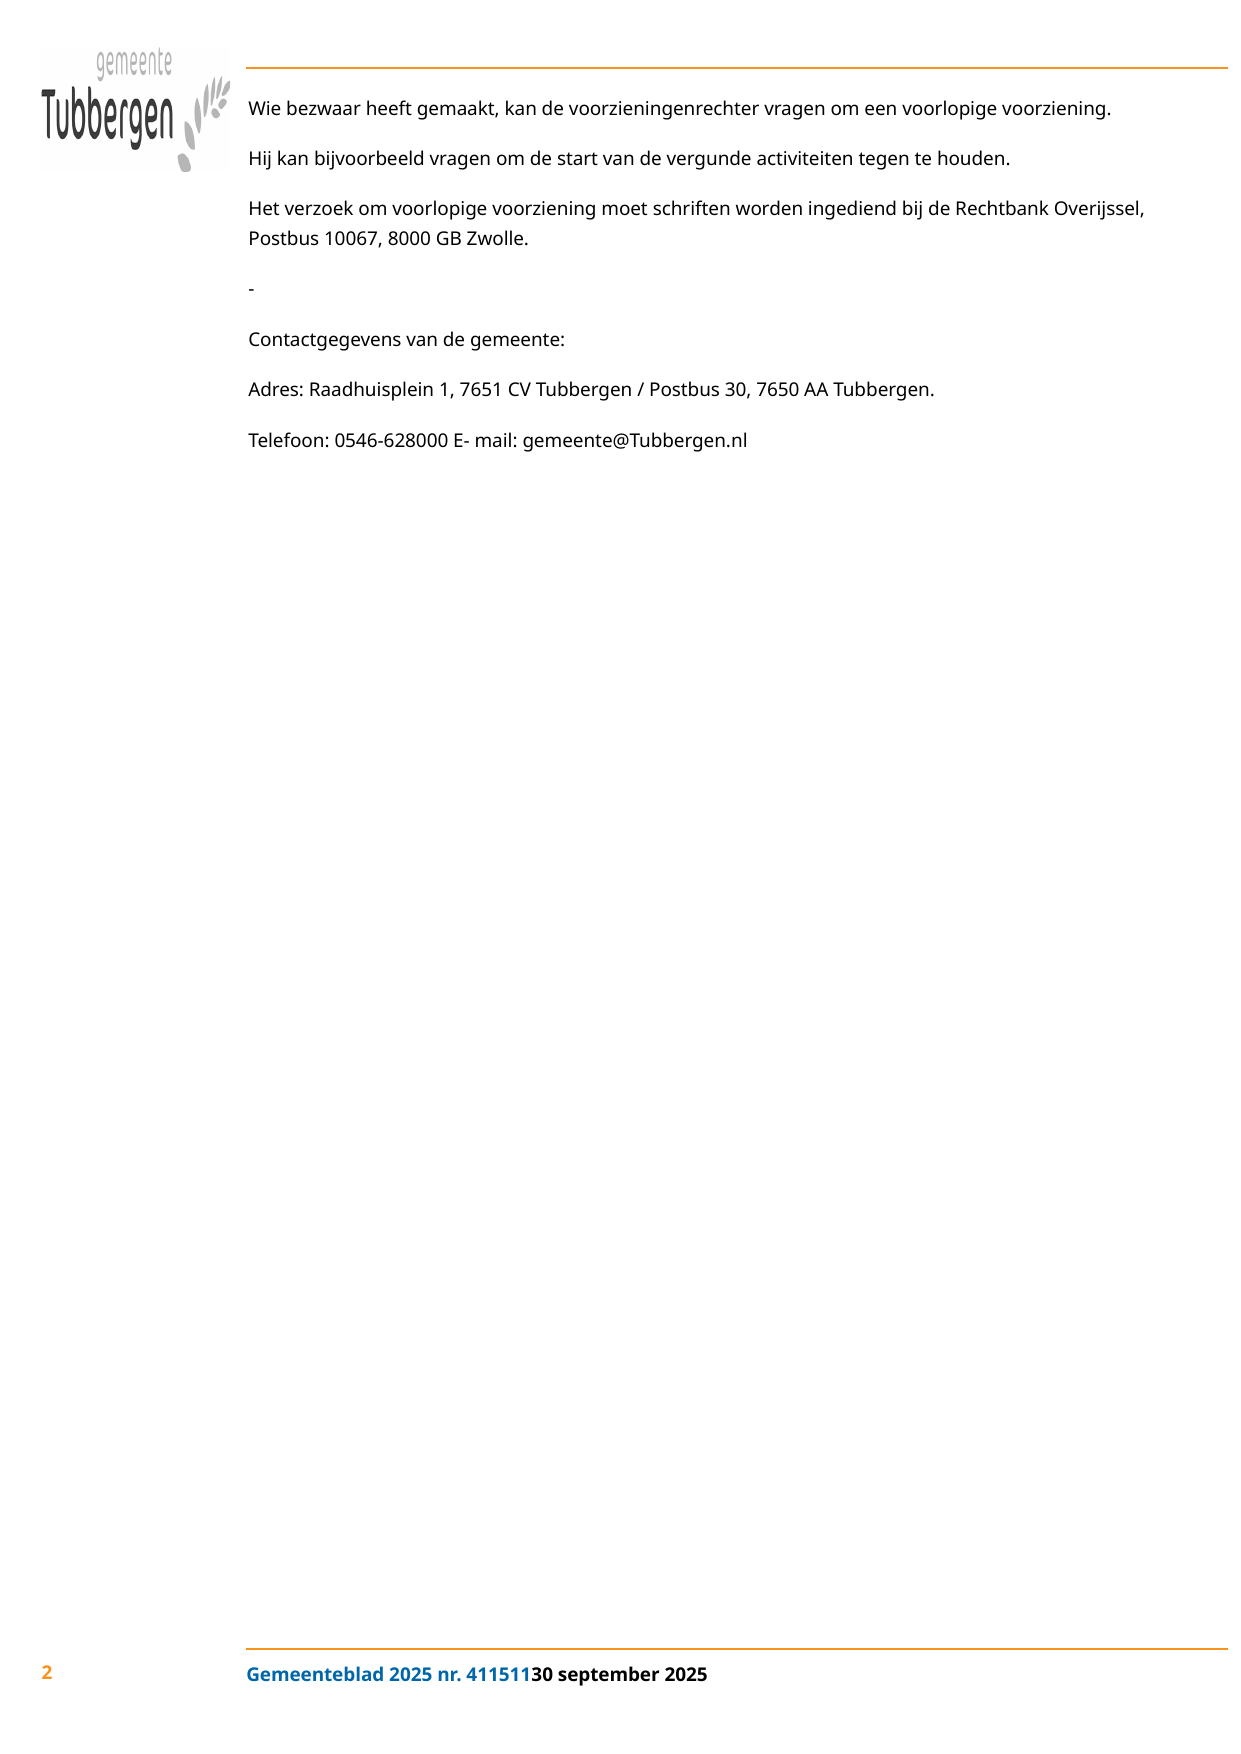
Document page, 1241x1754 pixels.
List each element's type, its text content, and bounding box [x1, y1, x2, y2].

text Contactgegevens van de gemeente: [248, 326, 1152, 352]
text - [248, 276, 1152, 301]
picture [41, 47, 231, 172]
text Telefoon: 0546-628000 E- mail: gemeente@Tubbergen.nl [248, 427, 1152, 453]
text Wie bezwaar heeft gemaakt, kan de voorzieningenrechter vragen om een voorlopige voorziening. [248, 95, 1152, 121]
text Hij kan bijvoorbeeld vragen om de start van de vergunde activiteiten tegen te houden. [248, 145, 1152, 171]
text Het verzoek om voorlopige voorziening moet schriften worden ingediend bij de Rechtbank Overijssel, Postbus 10067, 8000 GB Zwolle. [248, 196, 1152, 251]
text Adres: Raadhuisplein 1, 7651 CV Tubbergen / Postbus 30, 7650 AA Tubbergen. [248, 376, 1152, 402]
